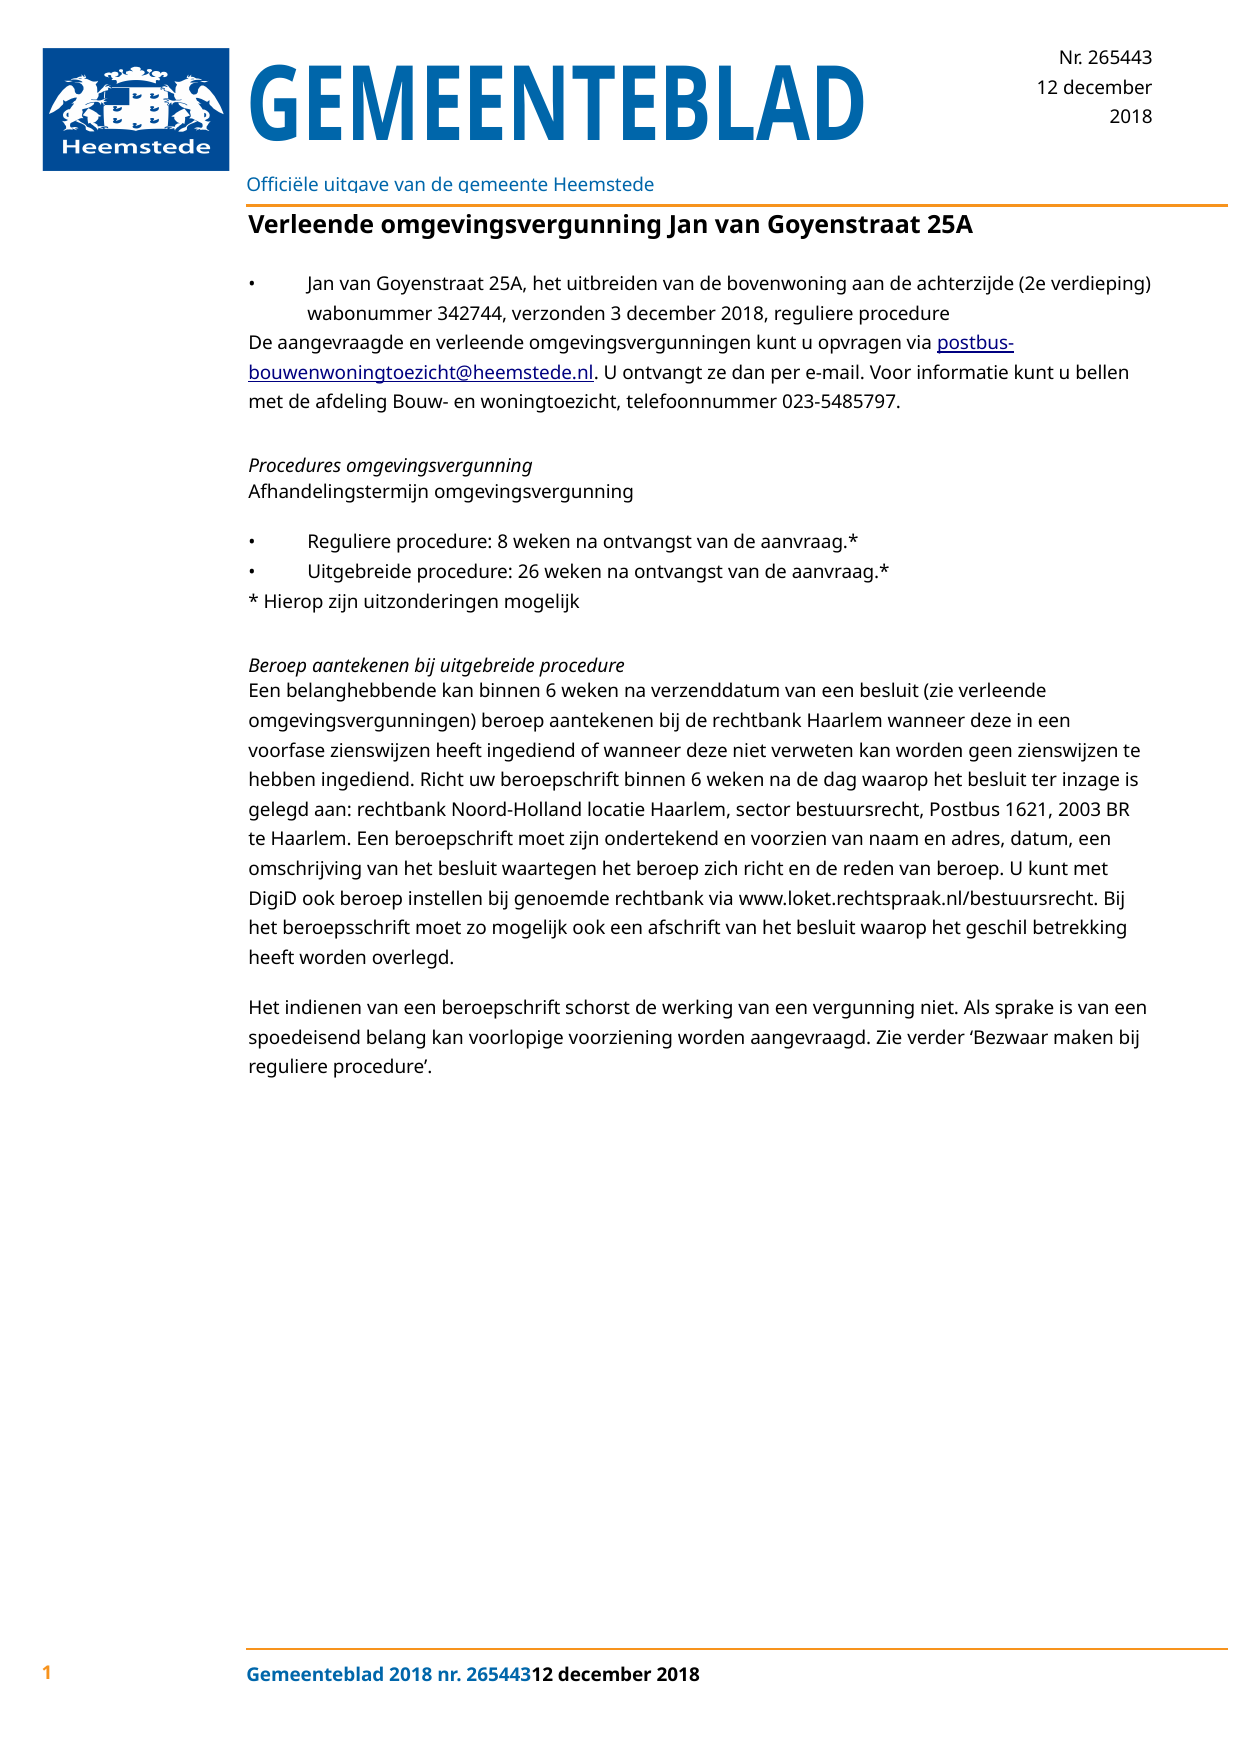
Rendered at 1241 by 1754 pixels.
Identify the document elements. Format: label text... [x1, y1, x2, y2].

list Jan van Goyenstraat 25A, het uitbreiden van de bovenwoning aan de achterzijde (2e verdieping) wabonummer 342744, verzonden 3 december 2018, reguliere procedure [248, 270, 1152, 326]
picture [41, 47, 231, 172]
text * Hierop zijn uitzonderingen mogelijk [248, 588, 1152, 614]
text Een belanghebbende kan binnen 6 weken na verzenddatum van een besluit (zie verleende omgevingsvergunningen) beroep aantekenen bij de rechtbank Haarlem wanneer deze in een voorfase zienswijzen heeft ingediend of wanneer deze niet verweten kan worden geen zienswijzen te hebben ingediend. Richt uw beroepschrift binnen 6 weken na de dag waarop het besluit ter inzage is gelegd aan: rechtbank Noord-Holland locatie Haarlem, sector bestuursrecht, Postbus 1621, 2003 BR te Haarlem. Een beroepschrift moet zijn ondertekend en voorzien van naam en adres, datum, een omschrijving van het besluit waartegen het beroep zich richt en de reden van beroep. U kunt met DigiD ook beroep instellen bij genoemde rechtbank via www.loket.rechtspraak.nl/bestuursrecht. Bij het beroepsschrift moet zo mogelijk ook een afschrift van het besluit waarop het geschil betrekking heeft worden overlegd. [248, 678, 1152, 969]
text De aangevraagde en verleende omgevingsvergunningen kunt u opvragen via postbus-bouwenwoningtoezicht@heemstede.nl. U ontvangt ze dan per e-mail. Voor informatie kunt u bellen met de afdeling Bouw- en woningtoezicht, telefoonnummer 023-5485797. [248, 329, 1152, 414]
list Uitgebreide procedure: 26 weken na ontvangst van de aanvraag.* [248, 558, 1152, 584]
text Procedures omgevingsvergunning [248, 453, 1152, 478]
text Afhandelingstermijn omgevingsvergunning [248, 478, 1152, 504]
text Het indienen van een beroepschrift schorst de werking van een vergunning niet. Als sprake is van een spoedeisend belang kan voorlopige voorziening worden aangevraagd. Zie verder ‘Bezwaar maken bij reguliere procedure’. [248, 994, 1152, 1079]
text Beroep aantekenen bij uitgebreide procedure [248, 652, 1152, 678]
text Verleende omgevingsvergunning Jan van Goyenstraat 25A [248, 207, 1152, 241]
list Reguliere procedure: 8 weken na ontvangst van de aanvraag.* [248, 529, 1152, 554]
